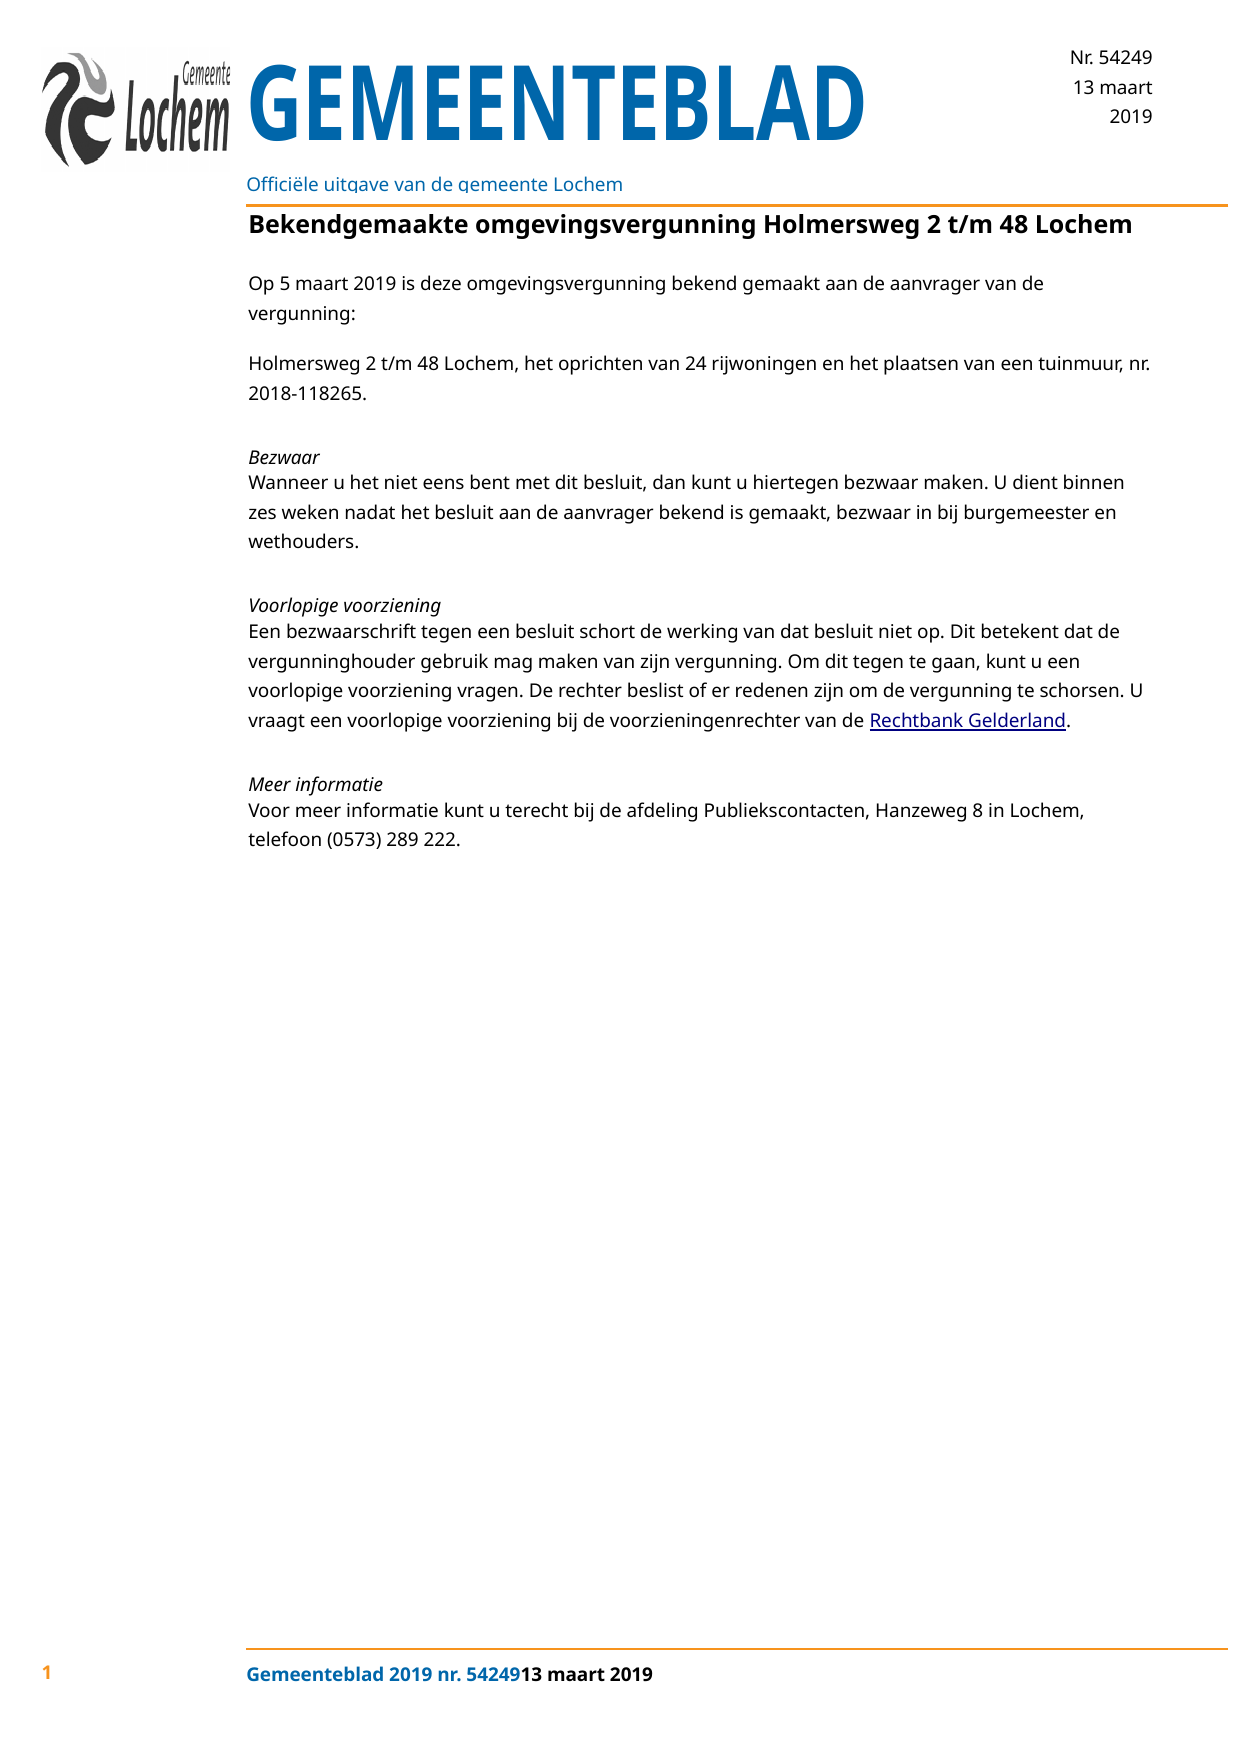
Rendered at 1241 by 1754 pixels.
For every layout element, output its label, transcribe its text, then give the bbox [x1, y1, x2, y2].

text Bekendgemaakte omgevingsvergunning Holmersweg 2 t/m 48 Lochem [248, 207, 1152, 241]
text Een bezwaarschrift tegen een besluit schort de werking van dat besluit niet op. Dit betekent dat de vergunninghouder gebruik mag maken van zijn vergunning. Om dit tegen te gaan, kunt u een voorlopige voorziening vragen. De rechter beslist of er redenen zijn om de vergunning te schorsen. U vraagt een voorlopige voorziening bij de voorzieningenrechter van de Rechtbank Gelderland. [248, 618, 1152, 733]
text Op 5 maart 2019 is deze omgevingsvergunning bekend gemaakt aan de aanvrager van de vergunning: [248, 270, 1152, 326]
text Voor meer informatie kunt u terecht bij de afdeling Publiekscontacten, Hanzeweg 8 in Lochem, telefoon (0573) 289 222. [248, 797, 1152, 852]
text Voorlopige voorziening [248, 593, 1152, 618]
text Wanneer u het niet eens bent met dit besluit, dan kunt u hiertegen bezwaar maken. U dient binnen zes weken nadat het besluit aan de aanvrager bekend is gemaakt, bezwaar in bij burgemeester en wethouders. [248, 469, 1152, 554]
text Holmersweg 2 t/m 48 Lochem, het oprichten van 24 rijwoningen en het plaatsen van een tuinmuur, nr. 2018-118265. [248, 350, 1152, 406]
text Bezwaar [248, 444, 1152, 469]
picture [41, 47, 231, 172]
text Meer informatie [248, 771, 1152, 797]
